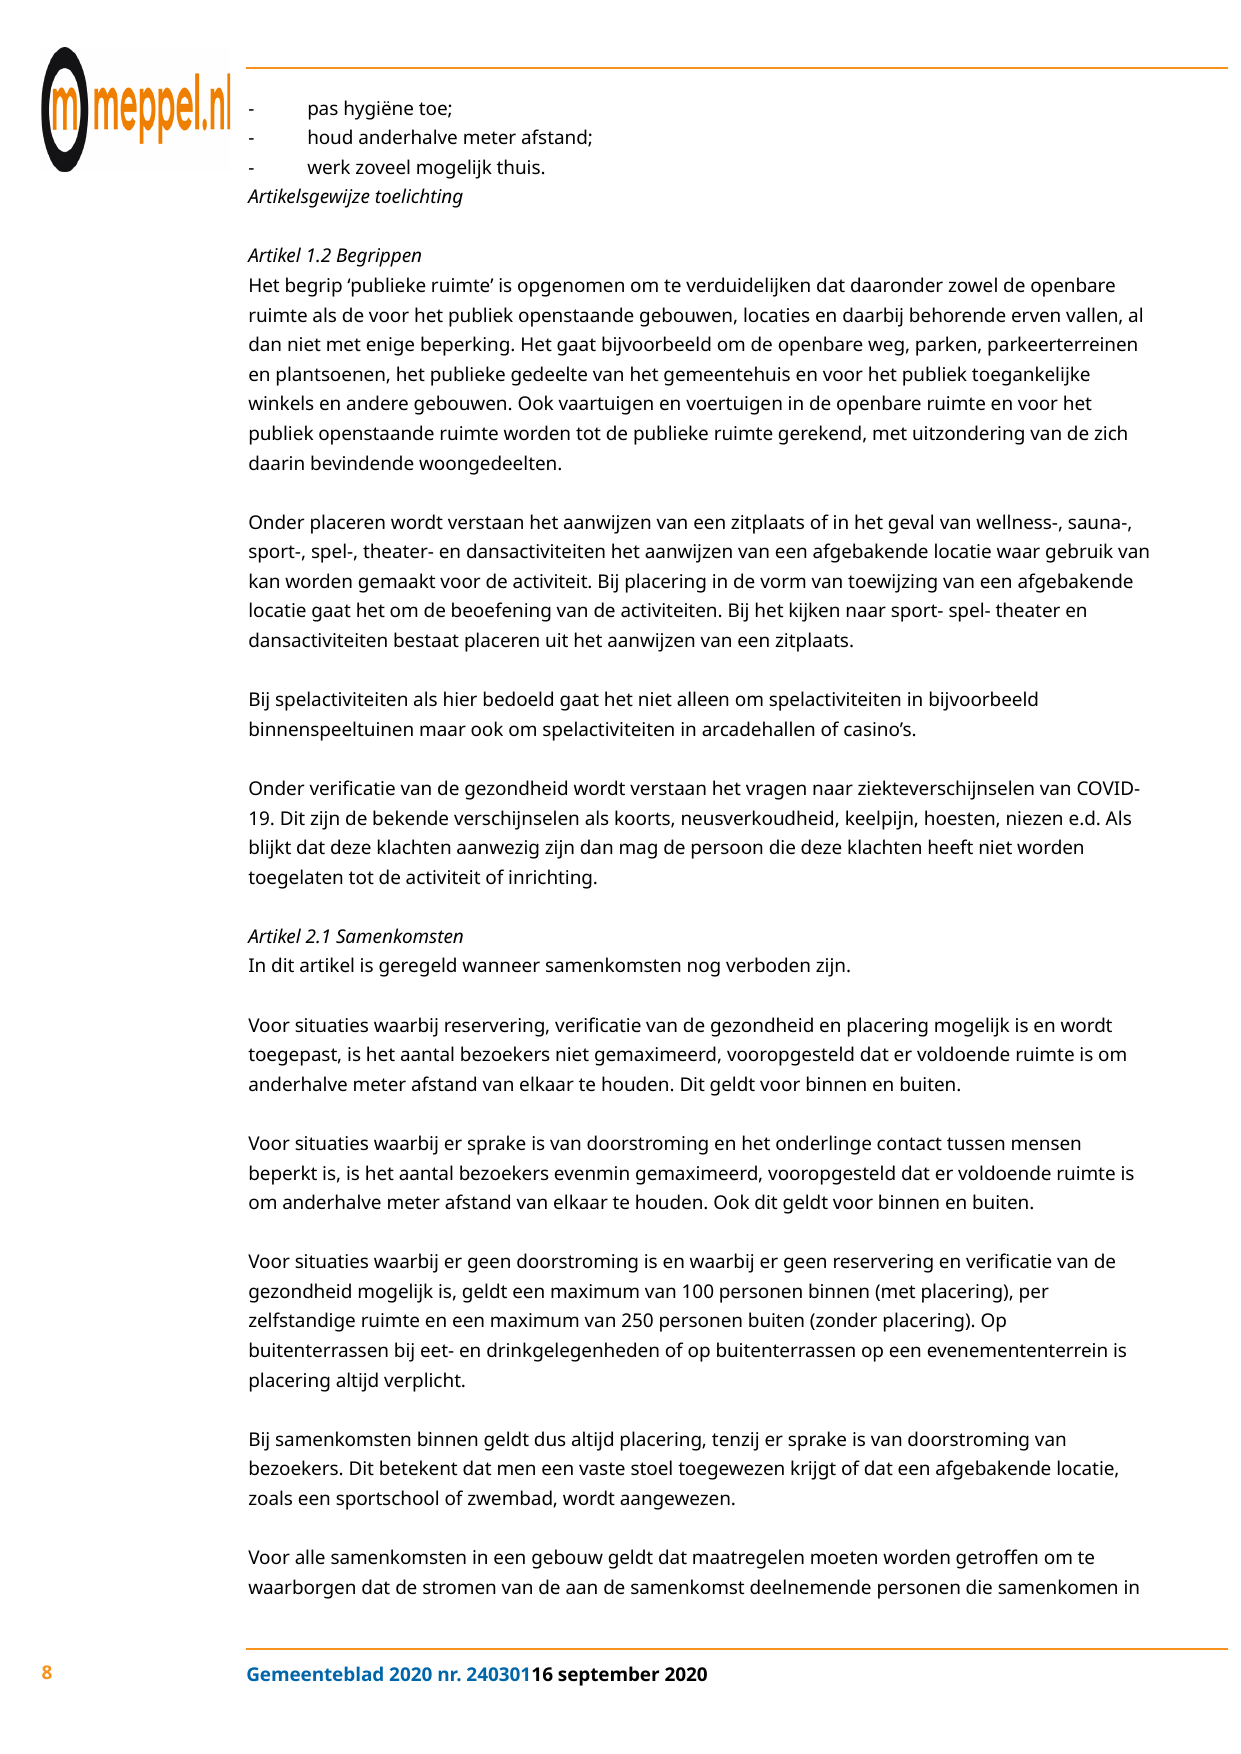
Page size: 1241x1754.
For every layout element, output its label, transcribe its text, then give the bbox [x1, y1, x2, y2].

text Onder placeren wordt verstaan het aanwijzen van een zitplaats of in het geval van wellness-, sauna-, sport-, spel-, theater- en dansactiviteiten het aanwijzen van een afgebakende locatie waar gebruik van kan worden gemaakt voor de activiteit. Bij placering in de vorm van toewijzing van een afgebakende locatie gaat het om de beoefening van de activiteiten. Bij het kijken naar sport- spel- theater en dansactiviteiten bestaat placeren uit het aanwijzen van een zitplaats. [248, 509, 1152, 653]
text Voor alle samenkomsten in een gebouw geldt dat maatregelen moeten worden getroffen om te waarborgen dat de stromen van de aan de samenkomst deelnemende personen die samenkomen in [248, 1544, 1152, 1600]
text Voor situaties waarbij er sprake is van doorstroming en het onderlinge contact tussen mensen beperkt is, is het aantal bezoekers evenmin gemaximeerd, vooropgesteld dat er voldoende ruimte is om anderhalve meter afstand van elkaar te houden. Ook dit geldt voor binnen en buiten. [248, 1130, 1152, 1215]
text Bij spelactiviteiten als hier bedoeld gaat het niet alleen om spelactiviteiten in bijvoorbeeld binnenspeeltuinen maar ook om spelactiviteiten in arcadehallen of casino’s. [248, 686, 1152, 742]
text Onder verificatie van de gezondheid wordt verstaan het vragen naar ziekteverschijnselen van COVID-19. Dit zijn de bekende verschijnselen als koorts, neusverkoudheid, keelpijn, hoesten, niezen e.d. Als blijkt dat deze klachten aanwezig zijn dan mag de persoon die deze klachten heeft niet worden toegelaten tot de activiteit of inrichting. [248, 775, 1152, 890]
text Voor situaties waarbij er geen doorstroming is en waarbij er geen reservering en verificatie van de gezondheid mogelijk is, geldt een maximum van 100 personen binnen (met placering), per zelfstandige ruimte en een maximum van 250 personen buiten (zonder placering). Op buitenterrassen bij eet- en drinkgelegenheden of op buitenterrassen op een evenemententerrein is placering altijd verplicht. [248, 1248, 1152, 1393]
text Artikel 2.1 Samenkomsten [248, 923, 1152, 949]
picture [41, 47, 231, 172]
text Artikelsgewijze toelichting [248, 183, 1152, 209]
list werk zoveel mogelijk thuis. [248, 154, 1152, 180]
text Bij samenkomsten binnen geldt dus altijd placering, tenzij er sprake is van doorstroming van bezoekers. Dit betekent dat men een vaste stoel toegewezen krijgt of dat een afgebakende locatie, zoals een sportschool of zwembad, wordt aangewezen. [248, 1426, 1152, 1511]
list pas hygiëne toe; [248, 95, 1152, 121]
text Het begrip ‘publieke ruimte’ is opgenomen om te verduidelijken dat daaronder zowel de openbare ruimte als de voor het publiek openstaande gebouwen, locaties en daarbij behorende erven vallen, al dan niet met enige beperking. Het gaat bijvoorbeeld om de openbare weg, parken, parkeerterreinen en plantsoenen, het publieke gedeelte van het gemeentehuis en voor het publiek toegankelijke winkels en andere gebouwen. Ook vaartuigen en voertuigen in de openbare ruimte en voor het publiek openstaande ruimte worden tot de publieke ruimte gerekend, met uitzondering van de zich daarin bevindende woongedeelten. [248, 272, 1152, 476]
text Voor situaties waarbij reservering, verificatie van de gezondheid en placering mogelijk is en wordt toegepast, is het aantal bezoekers niet gemaximeerd, vooropgesteld dat er voldoende ruimte is om anderhalve meter afstand van elkaar te houden. Dit geldt voor binnen en buiten. [248, 1012, 1152, 1097]
text Artikel 1.2 Begrippen [248, 243, 1152, 268]
list houd anderhalve meter afstand; [248, 124, 1152, 150]
text In dit artikel is geregeld wanneer samenkomsten nog verboden zijn. [248, 953, 1152, 978]
